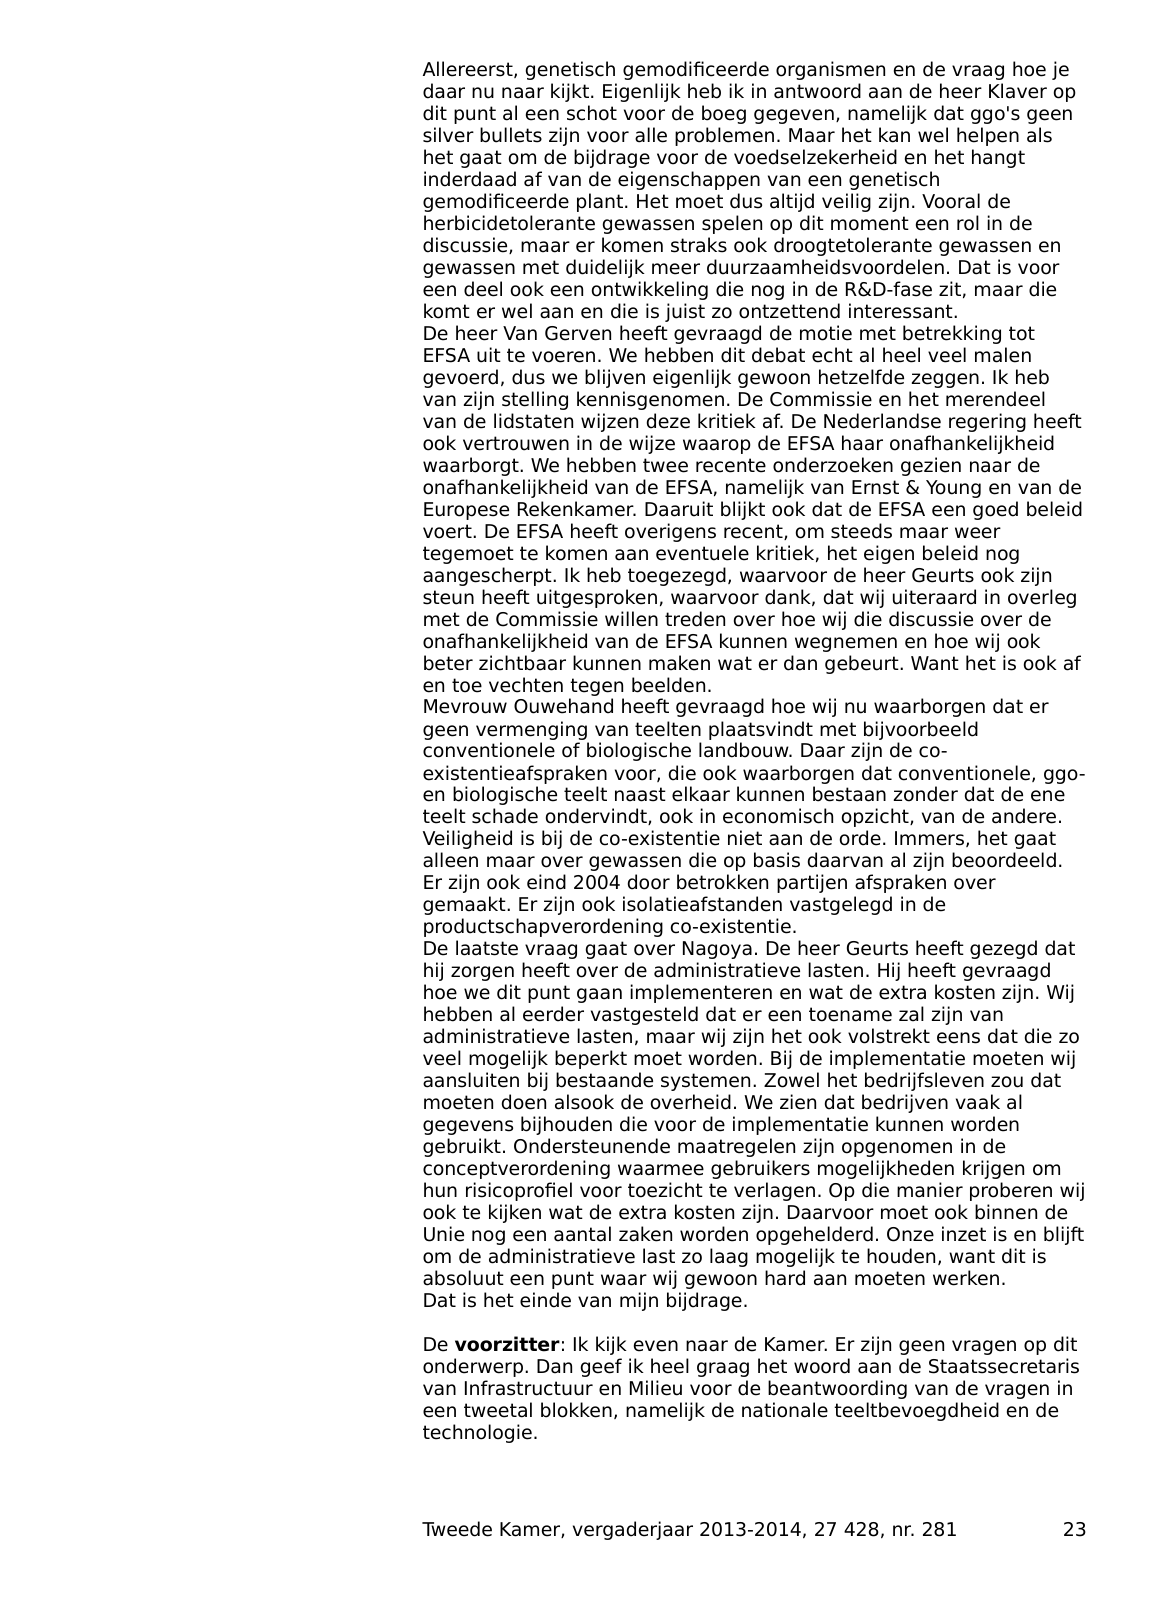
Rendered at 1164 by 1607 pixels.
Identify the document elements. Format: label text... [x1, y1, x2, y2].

text De heer Van Gerven heeft gevraagd de motie met betrekking tot EFSA uit te voeren. We hebben dit debat echt al heel veel malen gevoerd, dus we blijven eigenlijk gewoon hetzelfde zeggen. Ik heb van zijn stelling kennisgenomen. De Commissie en het merendeel van de lidstaten wijzen deze kritiek af. De Nederlandse regering heeft ook vertrouwen in de wijze waarop de EFSA haar onafhankelijkheid waarborgt. We hebben twee recente onderzoeken gezien naar de onafhankelijkheid van de EFSA, namelijk van Ernst & Young en van de Europese Rekenkamer. Daaruit blijkt ook dat de EFSA een goed beleid voert. De EFSA heeft overigens recent, om steeds maar weer tegemoet te komen aan eventuele kritiek, het eigen beleid nog aangescherpt. Ik heb toegezegd, waarvoor de heer Geurts ook zijn steun heeft uitgesproken, waarvoor dank, dat wij uiteraard in overleg met de Commissie willen treden over hoe wij die discussie over de onafhankelijkheid van de EFSA kunnen wegnemen en hoe wij ook beter zichtbaar kunnen maken wat er dan gebeurt. Want het is ook af en toe vechten tegen beelden. [422, 323, 1087, 696]
text Allereerst, genetisch gemodificeerde organismen en de vraag hoe je daar nu naar kijkt. Eigenlijk heb ik in antwoord aan de heer Klaver op dit punt al een schot voor de boeg gegeven, namelijk dat ggo's geen silver bullets zijn voor alle problemen. Maar het kan wel helpen als het gaat om de bijdrage voor de voedselzekerheid en het hangt inderdaad af van de eigenschappen van een genetisch gemodificeerde plant. Het moet dus altijd veilig zijn. Vooral de herbicidetolerante gewassen spelen op dit moment een rol in de discussie, maar er komen straks ook droogtetolerante gewassen en gewassen met duidelijk meer duurzaamheidsvoordelen. Dat is voor een deel ook een ontwikkeling die nog in de R&D-fase zit, maar die komt er wel aan en die is juist zo ontzettend interessant. [422, 59, 1087, 323]
text De laatste vraag gaat over Nagoya. De heer Geurts heeft gezegd dat hij zorgen heeft over de administratieve lasten. Hij heeft gevraagd hoe we dit punt gaan implementeren en wat de extra kosten zijn. Wij hebben al eerder vastgesteld dat er een toename zal zijn van administratieve lasten, maar wij zijn het ook volstrekt eens dat die zo veel mogelijk beperkt moet worden. Bij de implementatie moeten wij aansluiten bij bestaande systemen. Zowel het bedrijfsleven zou dat moeten doen alsook de overheid. We zien dat bedrijven vaak al gegevens bijhouden die voor de implementatie kunnen worden gebruikt. Ondersteunende maatregelen zijn opgenomen in de conceptverordening waarmee gebruikers mogelijkheden krijgen om hun risicoprofiel voor toezicht te verlagen. Op die manier proberen wij ook te kijken wat de extra kosten zijn. Daarvoor moet ook binnen de Unie nog een aantal zaken worden opgehelderd. Onze inzet is en blijft om de administratieve last zo laag mogelijk te houden, want dit is absoluut een punt waar wij gewoon hard aan moeten werken. [422, 938, 1087, 1290]
text Dat is het einde van mijn bijdrage. [422, 1290, 1087, 1312]
text De voorzitter: Ik kijk even naar de Kamer. Er zijn geen vragen op dit onderwerp. Dan geef ik heel graag het woord aan de Staatssecretaris van Infrastructuur en Milieu voor de beantwoording van de vragen in een tweetal blokken, namelijk de nationale teeltbevoegdheid en de technologie. [422, 1334, 1087, 1444]
text Mevrouw Ouwehand heeft gevraagd hoe wij nu waarborgen dat er geen vermenging van teelten plaatsvindt met bijvoorbeeld conventionele of biologische landbouw. Daar zijn de co-existentieafspraken voor, die ook waarborgen dat conventionele, ggo- en biologische teelt naast elkaar kunnen bestaan zonder dat de ene teelt schade ondervindt, ook in economisch opzicht, van de andere. Veiligheid is bij de co-existentie niet aan de orde. Immers, het gaat alleen maar over gewassen die op basis daarvan al zijn beoordeeld. Er zijn ook eind 2004 door betrokken partijen afspraken over gemaakt. Er zijn ook isolatieafstanden vastgelegd in de productschapverordening co-existentie. [422, 696, 1087, 938]
